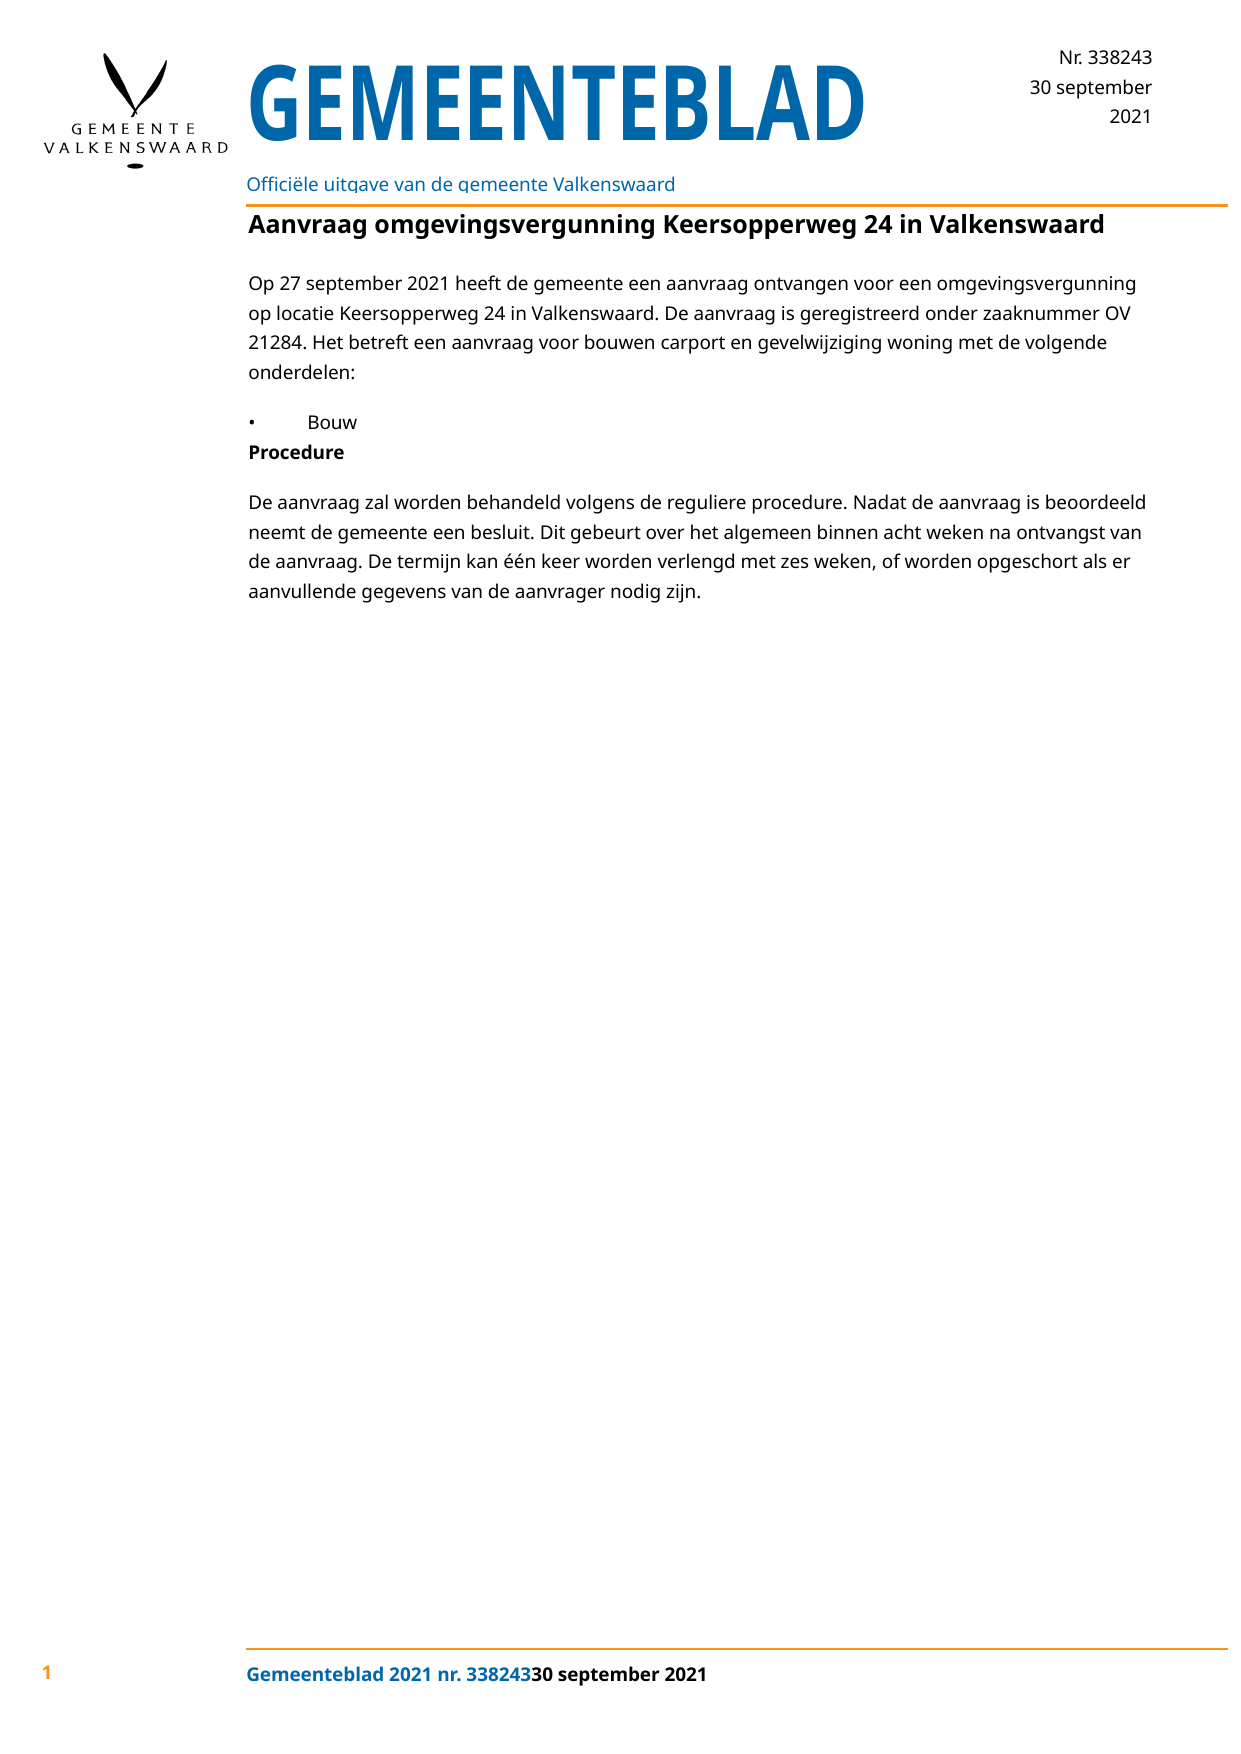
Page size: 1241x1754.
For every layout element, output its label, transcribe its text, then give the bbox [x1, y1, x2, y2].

text Aanvraag omgevingsvergunning Keersopperweg 24 in Valkenswaard [248, 207, 1152, 241]
text De aanvraag zal worden behandeld volgens de reguliere procedure. Nadat de aanvraag is beoordeeld neemt de gemeente een besluit. Dit gebeurt over het algemeen binnen acht weken na ontvangst van de aanvraag. De termijn kan één keer worden verlengd met zes weken, of worden opgeschort als er aanvullende gegevens van de aanvrager nodig zijn. [248, 489, 1152, 604]
text Op 27 september 2021 heeft de gemeente een aanvraag ontvangen voor een omgevingsvergunning op locatie Keersopperweg 24 in Valkenswaard. De aanvraag is geregistreerd onder zaaknummer OV 21284. Het betreft een aanvraag voor bouwen carport en gevelwijziging woning met de volgende onderdelen: [248, 270, 1152, 385]
text Procedure [248, 439, 1152, 465]
picture [41, 47, 231, 172]
list Bouw [248, 409, 1152, 435]
